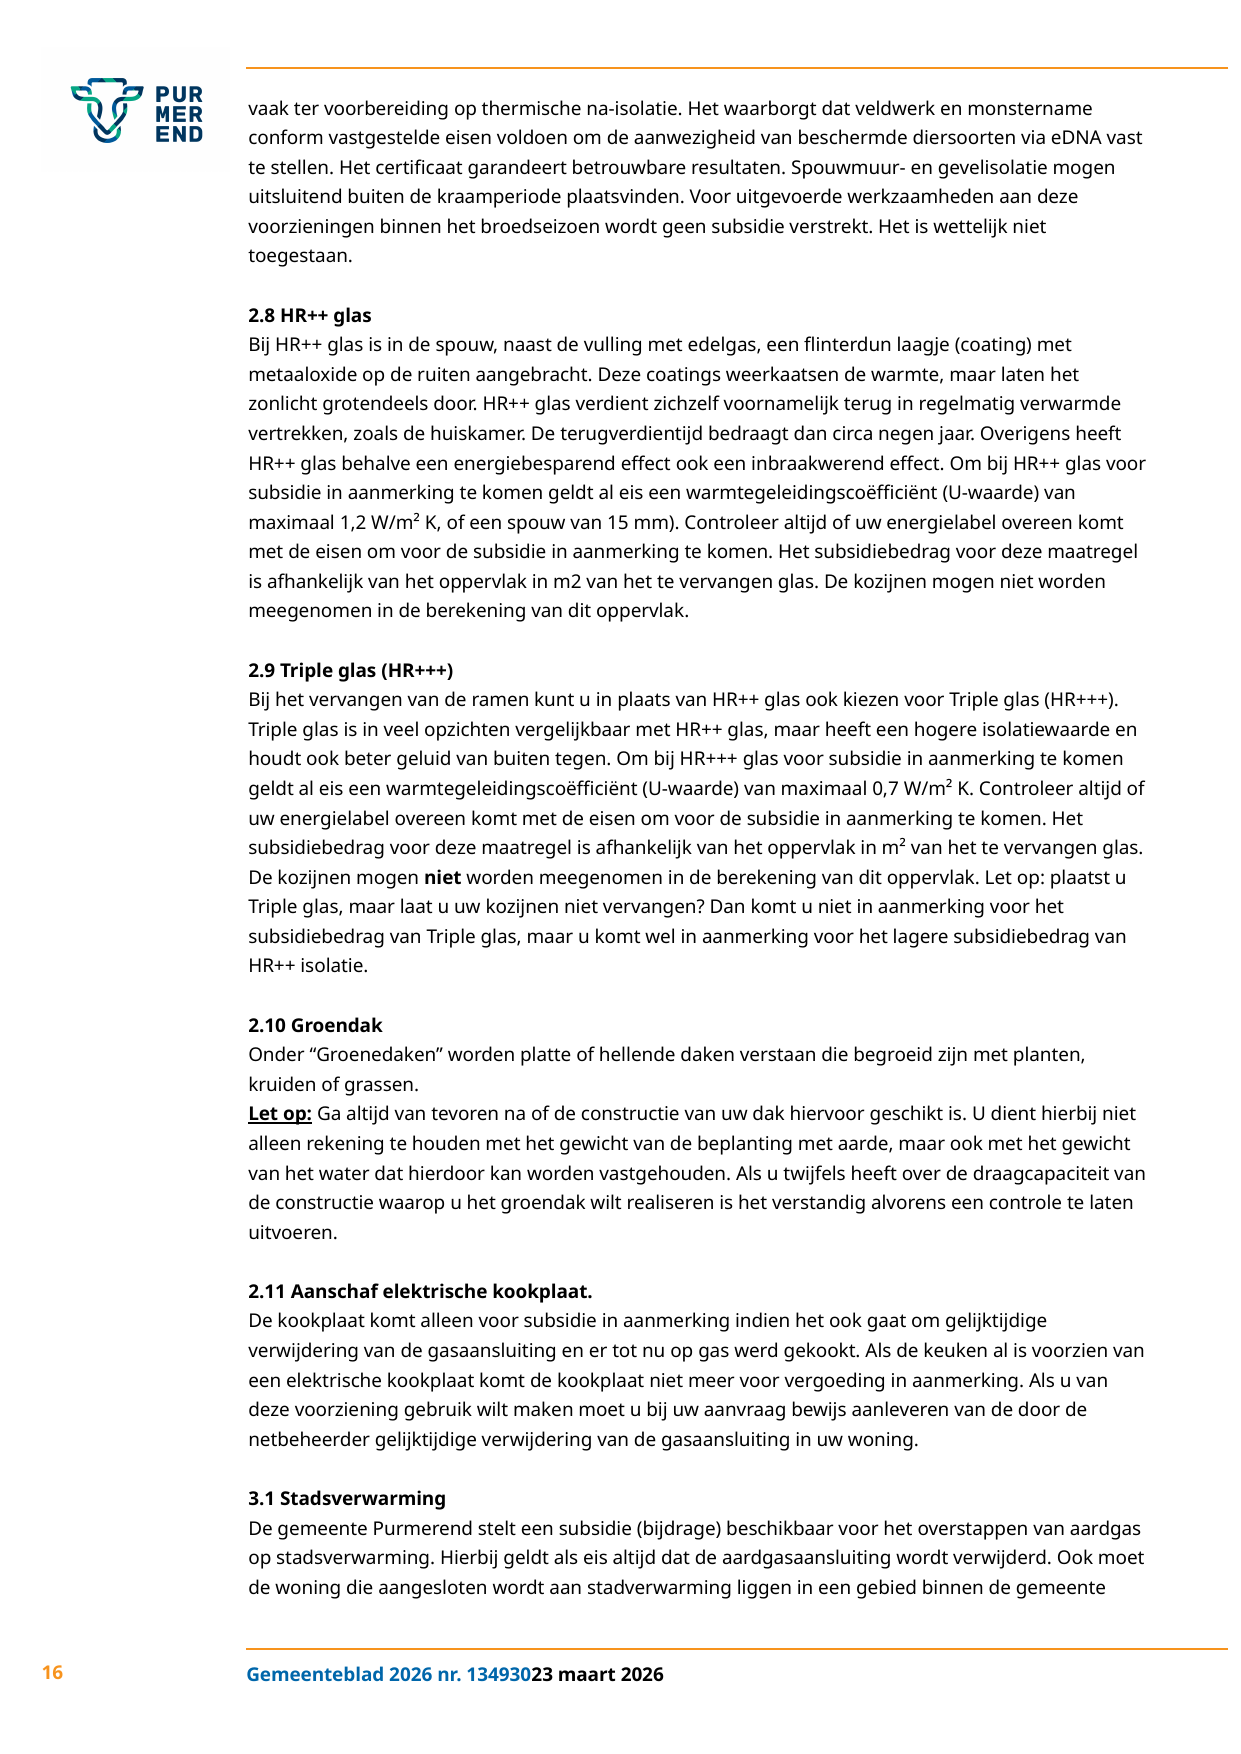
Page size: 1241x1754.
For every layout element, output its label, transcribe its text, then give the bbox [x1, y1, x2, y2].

text Onder “Groenedaken” worden platte of hellende daken verstaan die begroeid zijn met planten, kruiden of grassen. [248, 1041, 1152, 1097]
text Bij HR++ glas is in de spouw, naast de vulling met edelgas, een flinterdun laagje (coating) met metaaloxide op de ruiten aangebracht. Deze coatings weerkaatsen de warmte, maar laten het zonlicht grotendeels door. HR++ glas verdient zichzelf voornamelijk terug in regelmatig verwarmde vertrekken, zoals de huiskamer. De terugverdientijd bedraagt dan circa negen jaar. Overigens heeft HR++ glas behalve een energiebesparend effect ook een inbraakwerend effect. Om bij HR++ glas voor subsidie in aanmerking te komen geldt al eis een warmtegeleidingscoëfficiënt (U-waarde) van maximaal 1,2 W/m² K, of een spouw van 15 mm). Controleer altijd of uw energielabel overeen komt met de eisen om voor de subsidie in aanmerking te komen. Het subsidiebedrag voor deze maatregel is afhankelijk van het oppervlak in m2 van het te vervangen glas. De kozijnen mogen niet worden meegenomen in de berekening van dit oppervlak. [248, 331, 1152, 623]
text 2.9 Triple glas (HR+++) [248, 657, 1152, 683]
text 2.11 Aanschaf elektrische kookplaat. [248, 1278, 1152, 1304]
text Let op: Ga altijd van tevoren na of de constructie van uw dak hiervoor geschikt is. U dient hierbij niet alleen rekening te houden met het gewicht van de beplanting met aarde, maar ook met het gewicht van het water dat hierdoor kan worden vastgehouden. Als u twijfels heeft over de draagcapaciteit van de constructie waarop u het groendak wilt realiseren is het verstandig alvorens een controle te laten uitvoeren. [248, 1101, 1152, 1245]
picture [41, 47, 231, 172]
text 3.1 Stadsverwarming [248, 1485, 1152, 1511]
text 2.10 Groendak [248, 1012, 1152, 1038]
text vaak ter voorbereiding op thermische na-isolatie. Het waarborgt dat veldwerk en monstername conform vastgestelde eisen voldoen om de aanwezigheid van beschermde diersoorten via eDNA vast te stellen. Het certificaat garandeert betrouwbare resultaten. Spouwmuur- en gevelisolatie mogen uitsluitend buiten de kraamperiode plaatsvinden. Voor uitgevoerde werkzaamheden aan deze voorzieningen binnen het broedseizoen wordt geen subsidie verstrekt. Het is wettelijk niet toegestaan. [248, 95, 1152, 268]
text De kookplaat komt alleen voor subsidie in aanmerking indien het ook gaat om gelijktijdige verwijdering van de gasaansluiting en er tot nu op gas werd gekookt. Als de keuken al is voorzien van een elektrische kookplaat komt de kookplaat niet meer voor vergoeding in aanmerking. Als u van deze voorziening gebruik wilt maken moet u bij uw aanvraag bewijs aanleveren van de door de netbeheerder gelijktijdige verwijdering van de gasaansluiting in uw woning. [248, 1308, 1152, 1452]
text Bij het vervangen van de ramen kunt u in plaats van HR++ glas ook kiezen voor Triple glas (HR+++). Triple glas is in veel opzichten vergelijkbaar met HR++ glas, maar heeft een hogere isolatiewaarde en houdt ook beter geluid van buiten tegen. Om bij HR+++ glas voor subsidie in aanmerking te komen geldt al eis een warmtegeleidingscoëfficiënt (U-waarde) van maximaal 0,7 W/m² K. Controleer altijd of uw energielabel overeen komt met de eisen om voor de subsidie in aanmerking te komen. Het subsidiebedrag voor deze maatregel is afhankelijk van het oppervlak in m² van het te vervangen glas. De kozijnen mogen niet worden meegenomen in de berekening van dit oppervlak. Let op: plaatst u Triple glas, maar laat u uw kozijnen niet vervangen? Dan komt u niet in aanmerking voor het subsidiebedrag van Triple glas, maar u komt wel in aanmerking voor het lagere subsidiebedrag van HR++ isolatie. [248, 686, 1152, 978]
text 2.8 HR++ glas [248, 302, 1152, 328]
text De gemeente Purmerend stelt een subsidie (bijdrage) beschikbaar voor het overstappen van aardgas op stadsverwarming. Hierbij geldt als eis altijd dat de aardgasaansluiting wordt verwijderd. Ook moet de woning die aangesloten wordt aan stadverwarming liggen in een gebied binnen de gemeente [248, 1515, 1152, 1600]
